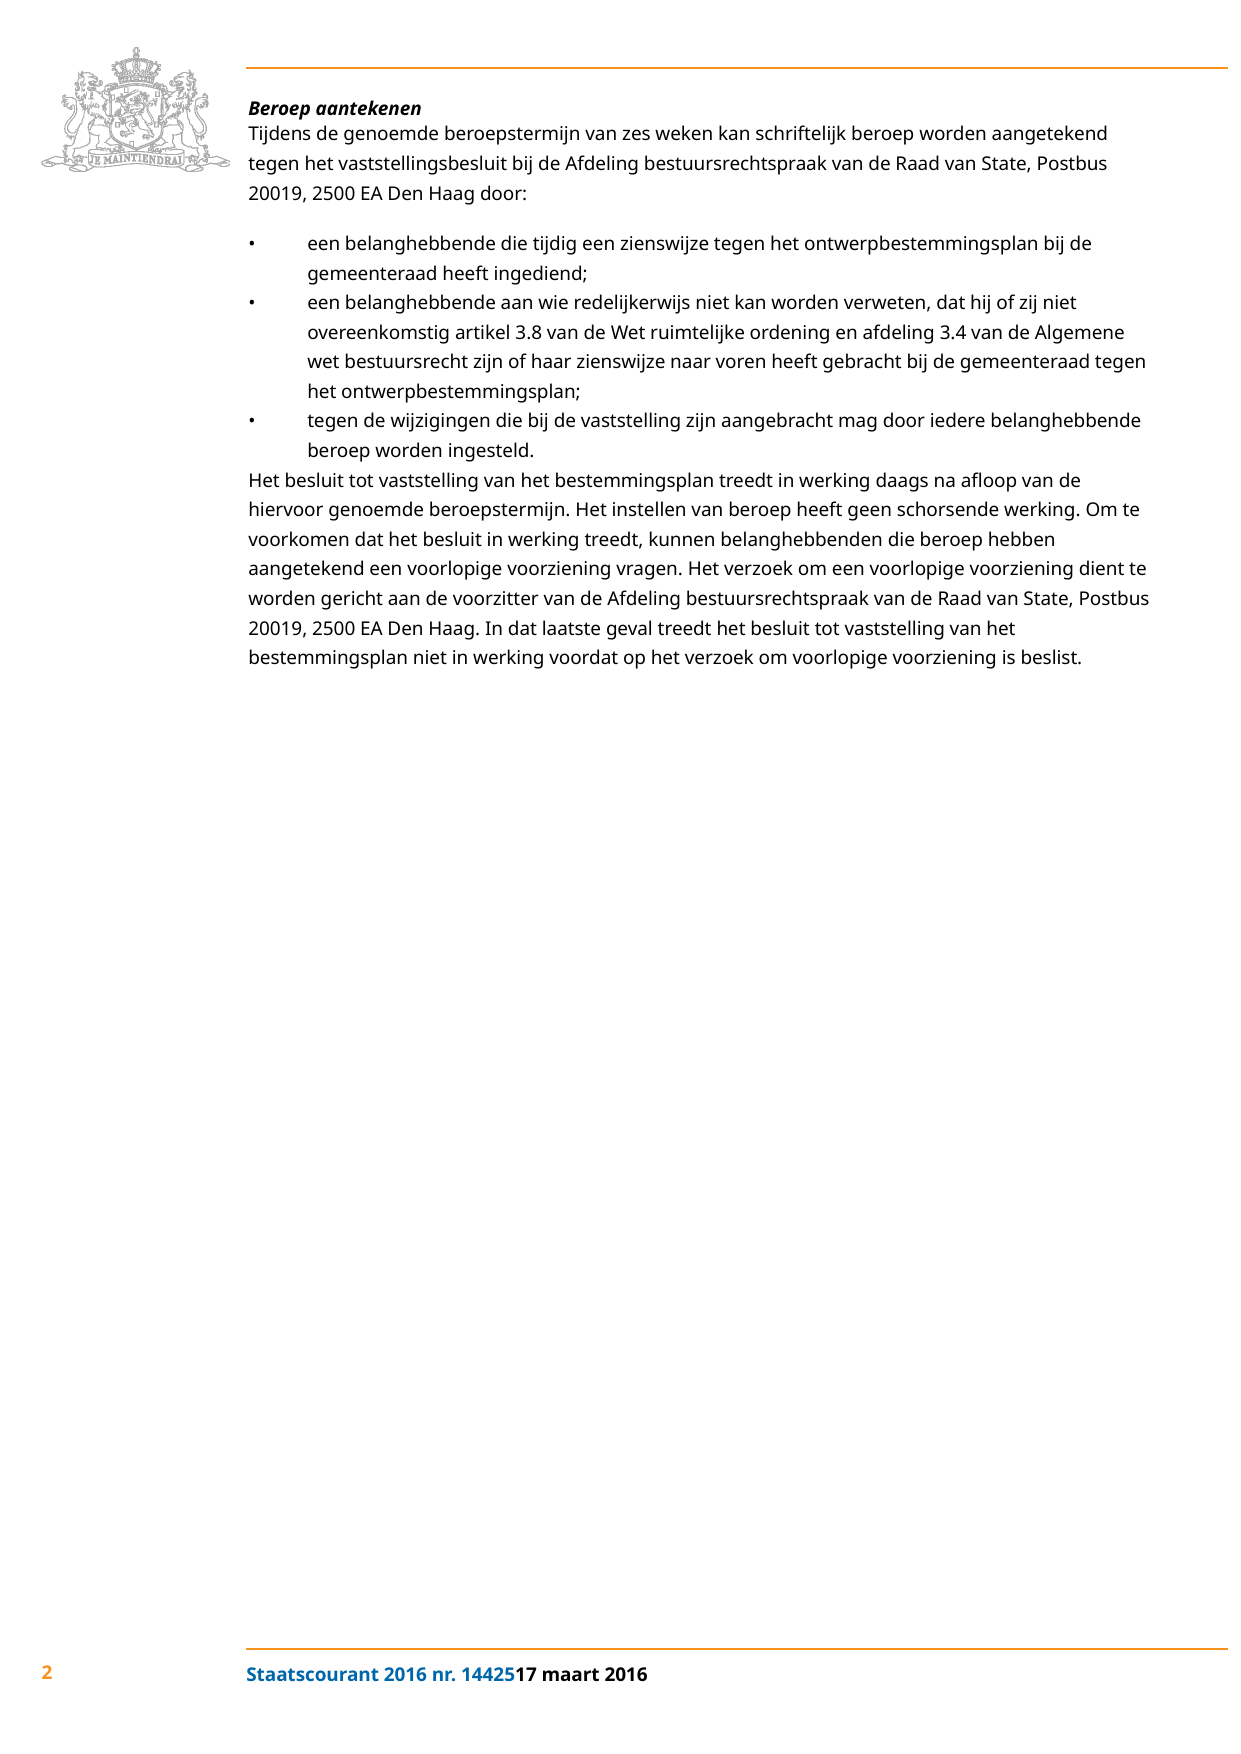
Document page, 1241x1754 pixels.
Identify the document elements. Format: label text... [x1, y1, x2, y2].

picture [41, 47, 231, 172]
list tegen de wijzigingen die bij de vaststelling zijn aangebracht mag door iedere belanghebbende beroep worden ingesteld. [248, 408, 1152, 463]
list een belanghebbende die tijdig een zienswijze tegen het ontwerpbestemmingsplan bij de gemeenteraad heeft ingediend; [248, 230, 1152, 285]
text Beroep aantekenen [248, 95, 1152, 121]
list een belanghebbende aan wie redelijkerwijs niet kan worden verweten, dat hij of zij niet overeenkomstig artikel 3.8 van de Wet ruimtelijke ordening en afdeling 3.4 van de Algemene wet bestuursrecht zijn of haar zienswijze naar voren heeft gebracht bij de gemeenteraad tegen het ontwerpbestemmingsplan; [248, 289, 1152, 404]
text Tijdens de genoemde beroepstermijn van zes weken kan schriftelijk beroep worden aangetekend tegen het vaststellingsbesluit bij de Afdeling bestuursrechtspraak van de Raad van State, Postbus 20019, 2500 EA Den Haag door: [248, 121, 1152, 205]
text Het besluit tot vaststelling van het bestemmingsplan treedt in werking daags na afloop van de hiervoor genoemde beroepstermijn. Het instellen van beroep heeft geen schorsende werking. Om te voorkomen dat het besluit in werking treedt, kunnen belanghebbenden die beroep hebben aangetekend een voorlopige voorziening vragen. Het verzoek om een voorlopige voorziening dient te worden gericht aan de voorzitter van de Afdeling bestuursrechtspraak van de Raad van State, Postbus 20019, 2500 EA Den Haag. In dat laatste geval treedt het besluit tot vaststelling van het bestemmingsplan niet in werking voordat op het verzoek om voorlopige voorziening is beslist. [248, 467, 1152, 670]
